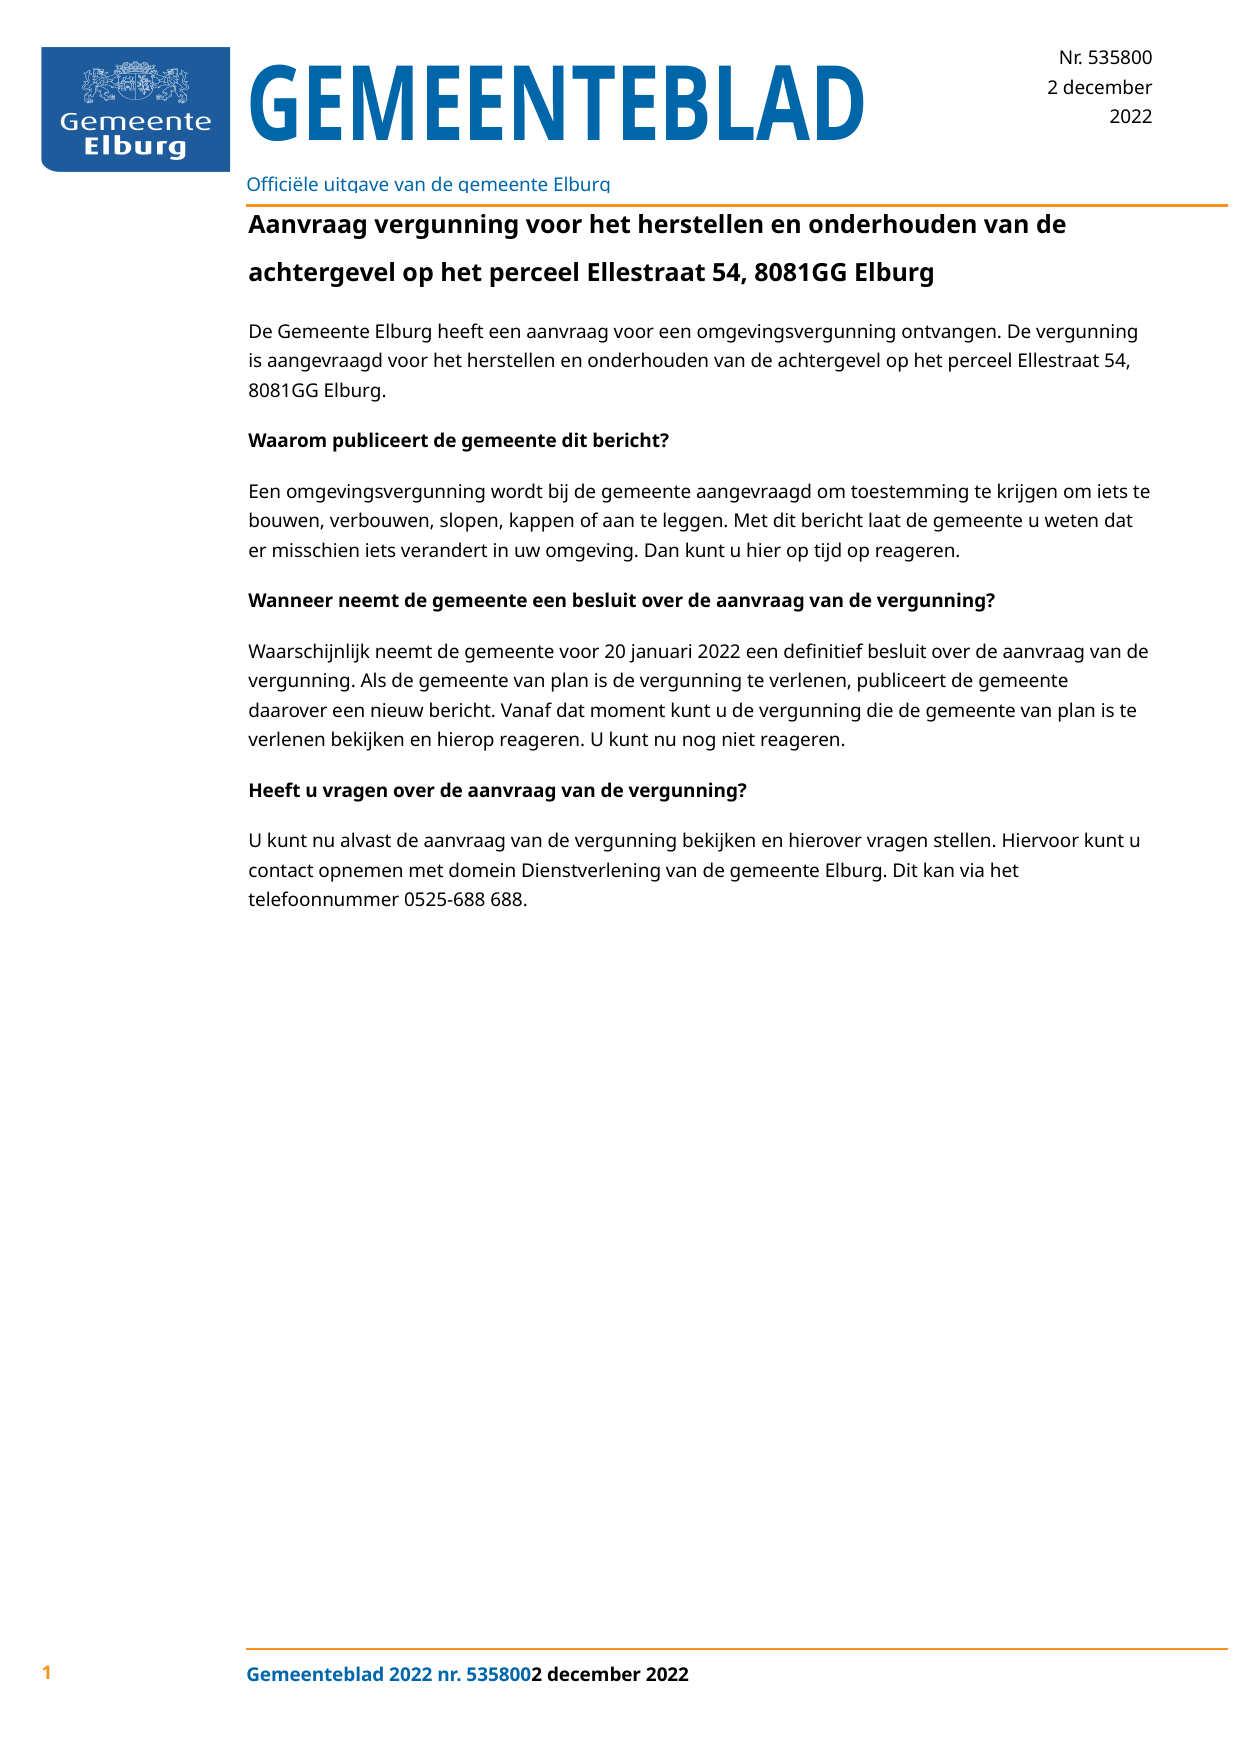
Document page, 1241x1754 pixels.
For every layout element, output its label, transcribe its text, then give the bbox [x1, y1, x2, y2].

text Een omgevingsvergunning wordt bij de gemeente aangevraagd om toestemming te krijgen om iets te bouwen, verbouwen, slopen, kappen of aan te leggen. Met dit bericht laat de gemeente u weten dat er misschien iets verandert in uw omgeving. Dan kunt u hier op tijd op reageren. [248, 478, 1152, 563]
text Waarschijnlijk neemt de gemeente voor 20 januari 2022 een definitief besluit over de aanvraag van de vergunning. Als de gemeente van plan is de vergunning te verlenen, publiceert de gemeente daarover een nieuw bericht. Vanaf dat moment kunt u de vergunning die de gemeente van plan is te verlenen bekijken en hierop reageren. U kunt nu nog niet reageren. [248, 638, 1152, 752]
picture [41, 47, 231, 172]
text Waarom publiceert de gemeente dit bericht? [248, 427, 1152, 453]
text Wanneer neemt de gemeente een besluit over de aanvraag van de vergunning? [248, 587, 1152, 613]
text Aanvraag vergunning voor het herstellen en onderhouden van de achtergevel op het perceel Ellestraat 54, 8081GG Elburg [248, 207, 1152, 288]
text Heeft u vragen over de aanvraag van de vergunning? [248, 777, 1152, 803]
text De Gemeente Elburg heeft een aanvraag voor een omgevingsvergunning ontvangen. De vergunning is aangevraagd voor het herstellen en onderhouden van de achtergevel op het perceel Ellestraat 54, 8081GG Elburg. [248, 318, 1152, 403]
text U kunt nu alvast de aanvraag van de vergunning bekijken en hierover vragen stellen. Hiervoor kunt u contact opnemen met domein Dienstverlening van de gemeente Elburg. Dit kan via het telefoonnummer 0525-688 688. [248, 827, 1152, 912]
